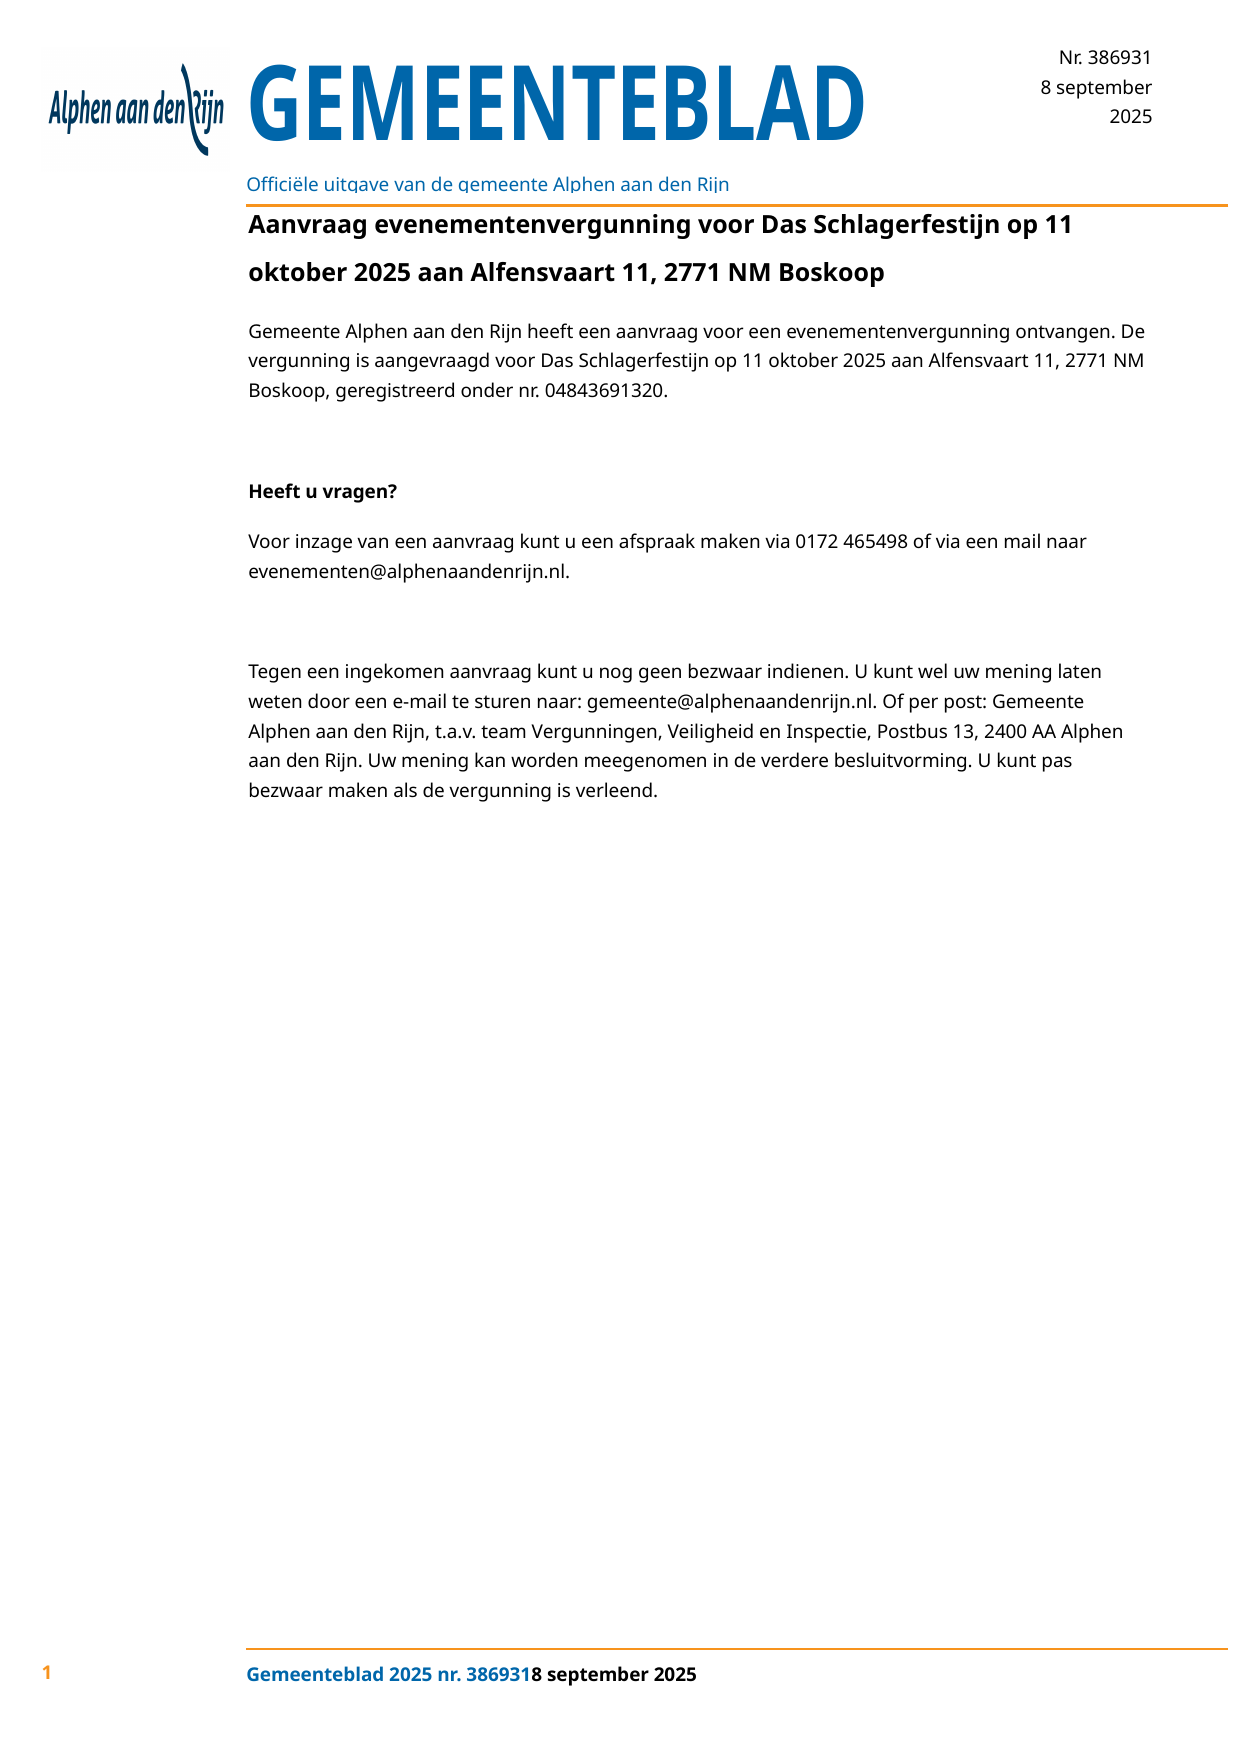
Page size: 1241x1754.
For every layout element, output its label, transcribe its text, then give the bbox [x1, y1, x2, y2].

text Aanvraag evenementenvergunning voor Das Schlagerfestijn op 11 oktober 2025 aan Alfensvaart 11, 2771 NM Boskoop [248, 207, 1152, 288]
text Voor inzage van een aanvraag kunt u een afspraak maken via 0172 465498 of via een mail naar evenementen@alphenaandenrijn.nl. [248, 528, 1152, 584]
picture [41, 47, 231, 172]
text Tegen een ingekomen aanvraag kunt u nog geen bezwaar indienen. U kunt wel uw mening laten weten door een e-mail te sturen naar: gemeente@alphenaandenrijn.nl. Of per post: Gemeente Alphen aan den Rijn, t.a.v. team Vergunningen, Veiligheid en Inspectie, Postbus 13, 2400 AA Alphen aan den Rijn. Uw mening kan worden meegenomen in de verdere besluitvorming. U kunt pas bezwaar maken als de vergunning is verleend. [248, 659, 1152, 803]
text Heeft u vragen? [248, 478, 1152, 504]
text Gemeente Alphen aan den Rijn heeft een aanvraag voor een evenementenvergunning ontvangen. De vergunning is aangevraagd voor Das Schlagerfestijn op 11 oktober 2025 aan Alfensvaart 11, 2771 NM Boskoop, geregistreerd onder nr. 04843691320. [248, 318, 1152, 403]
